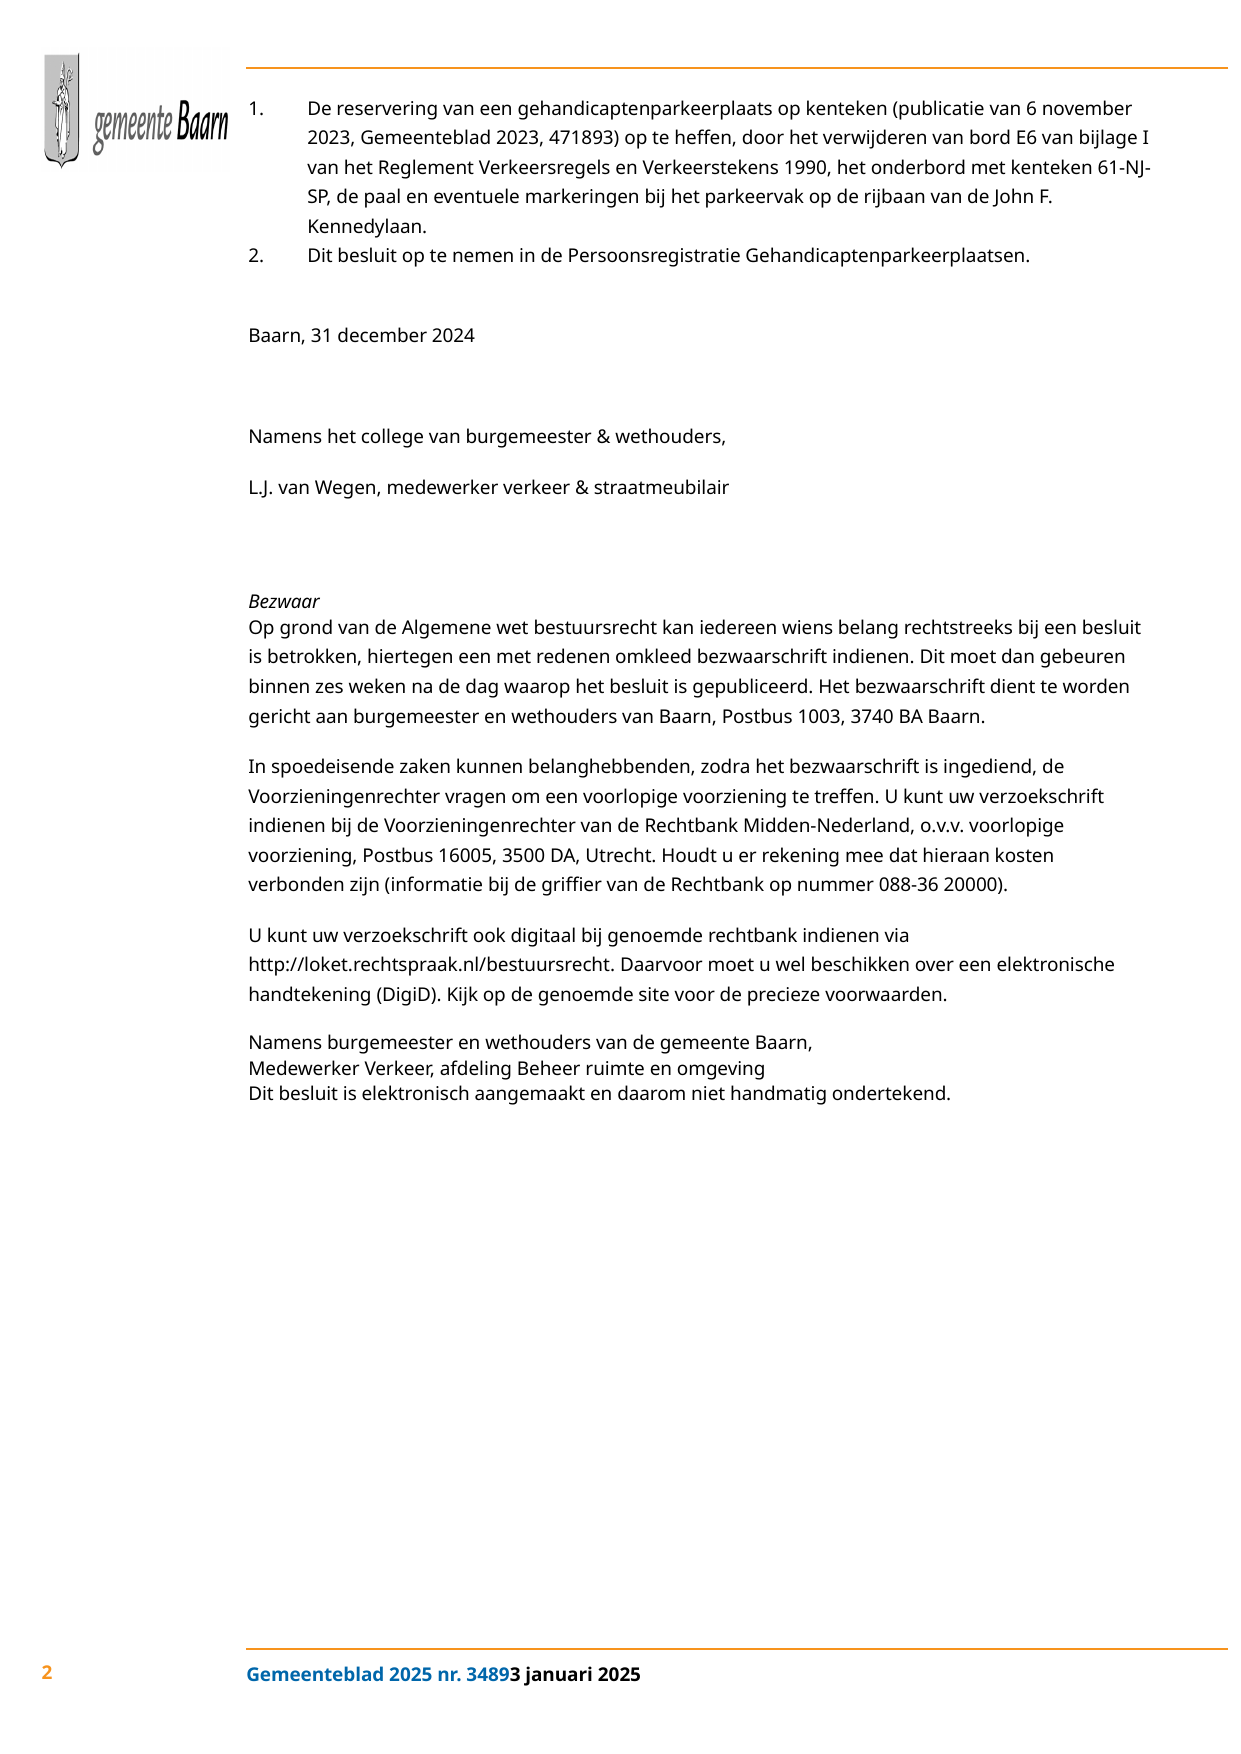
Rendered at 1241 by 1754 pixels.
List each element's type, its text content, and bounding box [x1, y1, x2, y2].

text Medewerker Verkeer, afdeling Beheer ruimte en omgeving [248, 1055, 1152, 1080]
text Dit besluit is elektronisch aangemaakt en daarom niet handmatig ondertekend. [248, 1080, 1152, 1106]
text U kunt uw verzoekschrift ook digitaal bij genoemde rechtbank indienen via http://loket.rechtspraak.nl/bestuursrecht. Daarvoor moet u wel beschikken over een elektronische handtekening (DigiD). Kijk op de genoemde site voor de precieze voorwaarden. [248, 922, 1152, 1007]
text Baarn, 31 december 2024 [248, 323, 1152, 348]
text Namens het college van burgemeester & wethouders, [248, 423, 1152, 449]
text In spoedeisende zaken kunnen belanghebbenden, zodra het bezwaarschrift is ingediend, de Voorzieningenrechter vragen om een voorlopige voorziening te treffen. U kunt uw verzoekschrift indienen bij de Voorzieningenrechter van de Rechtbank Midden-Nederland, o.v.v. voorlopige voorziening, Postbus 16005, 3500 DA, Utrecht. Houdt u er rekening mee dat hieraan kosten verbonden zijn (informatie bij de griffier van de Rechtbank op nummer 088-36 20000). [248, 753, 1152, 897]
text Op grond van de Algemene wet bestuursrecht kan iedereen wiens belang rechtstreeks bij een besluit is betrokken, hiertegen een met redenen omkleed bezwaarschrift indienen. Dit moet dan gebeuren binnen zes weken na de dag waarop het besluit is gepubliceerd. Het bezwaarschrift dient te worden gericht aan burgemeester en wethouders van Baarn, Postbus 1003, 3740 BA Baarn. [248, 614, 1152, 728]
text Namens burgemeester en wethouders van de gemeente Baarn, [248, 1029, 1152, 1055]
picture [41, 47, 231, 172]
list De reservering van een gehandicaptenparkeerplaats op kenteken (publicatie van 6 november 2023, Gemeenteblad 2023, 471893) op te heffen, door het verwijderen van bord E6 van bijlage I van het Reglement Verkeersregels en Verkeerstekens 1990, het onderbord met kenteken 61-NJ-SP, de paal en eventuele markeringen bij het parkeervak op de rijbaan van de John F. Kennedylaan. [248, 95, 1152, 239]
list Dit besluit op te nemen in de Persoonsregistratie Gehandicaptenparkeerplaatsen. [248, 243, 1152, 268]
text Bezwaar [248, 588, 1152, 614]
text L.J. van Wegen, medewerker verkeer & straatmeubilair [248, 474, 1152, 500]
